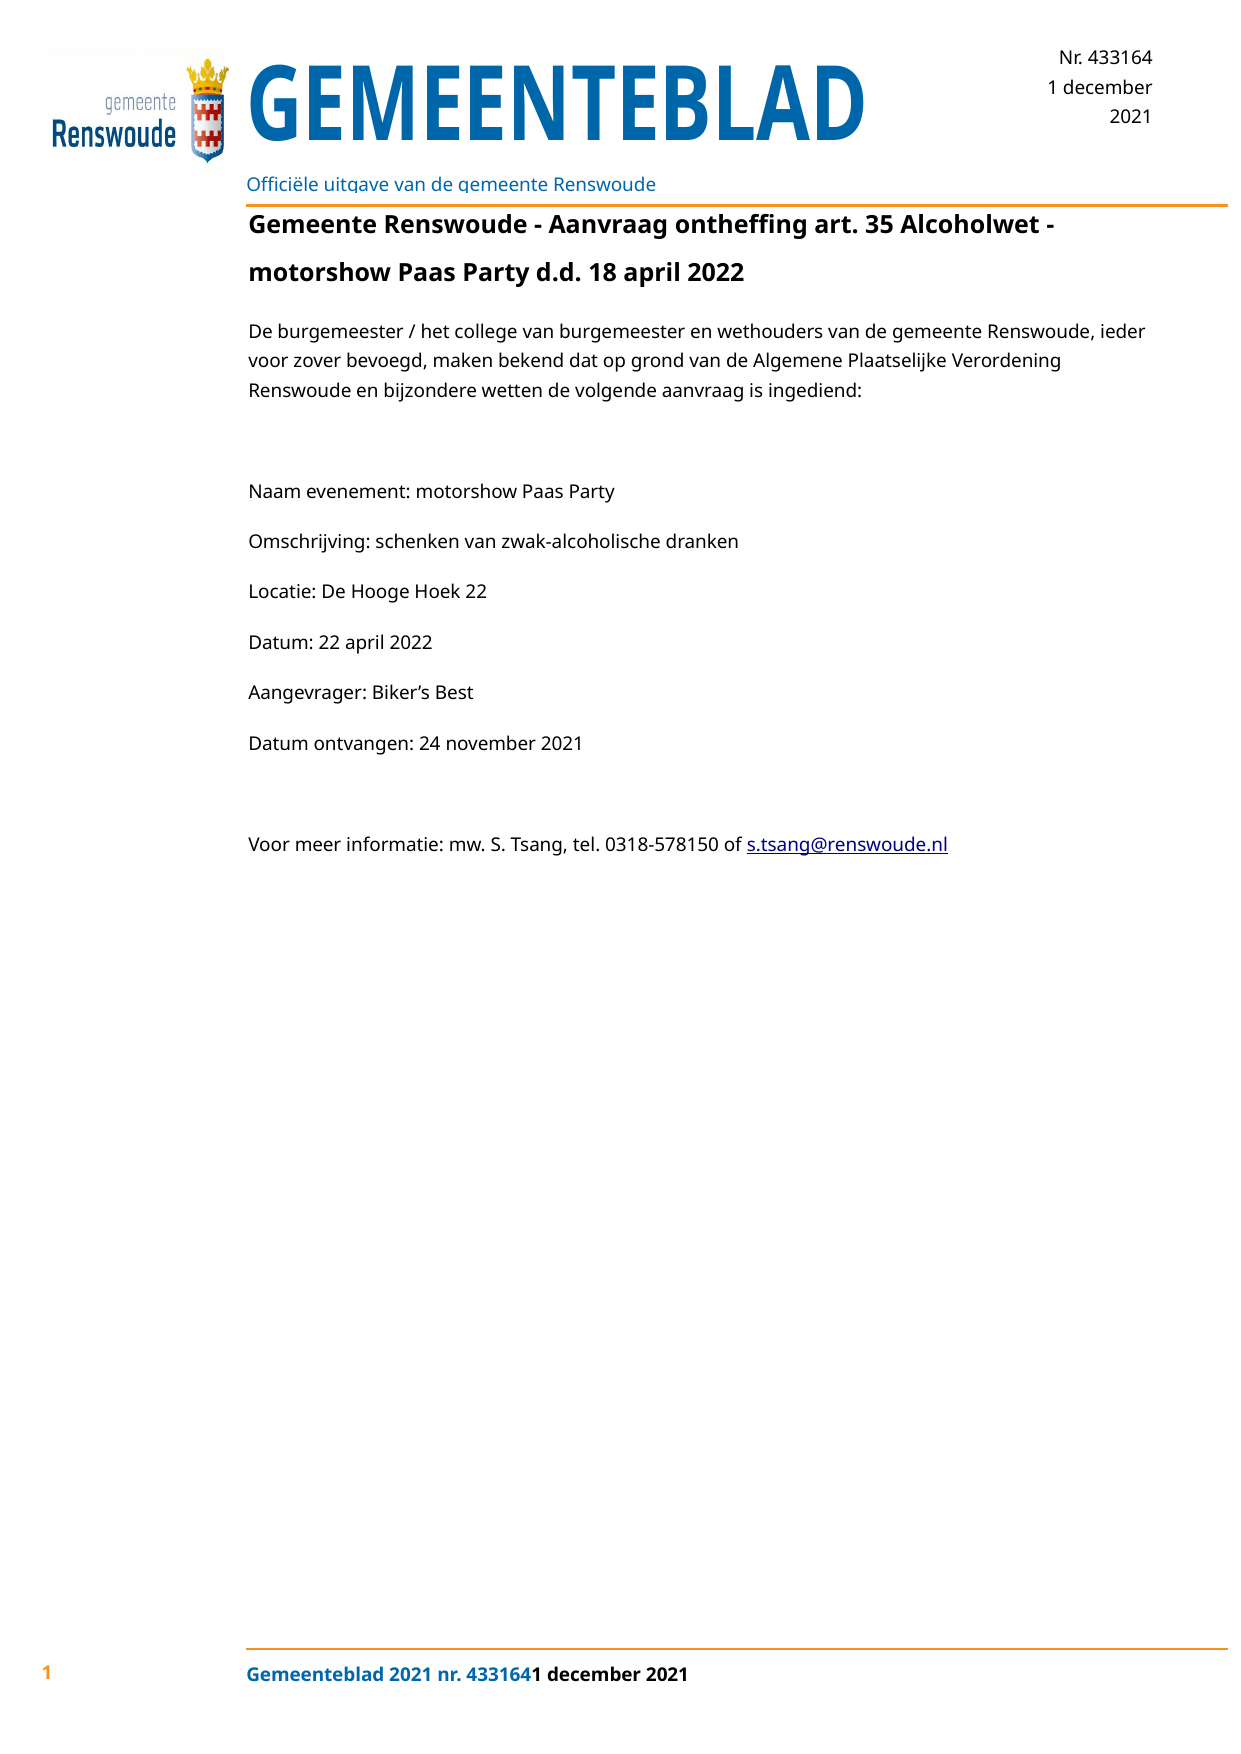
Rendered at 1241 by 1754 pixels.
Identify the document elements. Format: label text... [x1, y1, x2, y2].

text Datum ontvangen: 24 november 2021 [248, 730, 1152, 756]
text De burgemeester / het college van burgemeester en wethouders van de gemeente Renswoude, ieder voor zover bevoegd, maken bekend dat op grond van de Algemene Plaatselijke Verordening Renswoude en bijzondere wetten de volgende aanvraag is ingediend: [248, 318, 1152, 403]
text Omschrijving: schenken van zwak-alcoholische dranken [248, 528, 1152, 554]
text Voor meer informatie: mw. S. Tsang, tel. 0318-578150 of s.tsang@renswoude.nl [248, 831, 1152, 857]
text Naam evenement: motorshow Paas Party [248, 478, 1152, 504]
text Locatie: De Hooge Hoek 22 [248, 579, 1152, 604]
picture [41, 47, 231, 172]
text Aangevrager: Biker’s Best [248, 679, 1152, 705]
text Gemeente Renswoude - Aanvraag ontheffing art. 35 Alcoholwet - motorshow Paas Party d.d. 18 april 2022 [248, 207, 1152, 288]
text Datum: 22 april 2022 [248, 629, 1152, 655]
